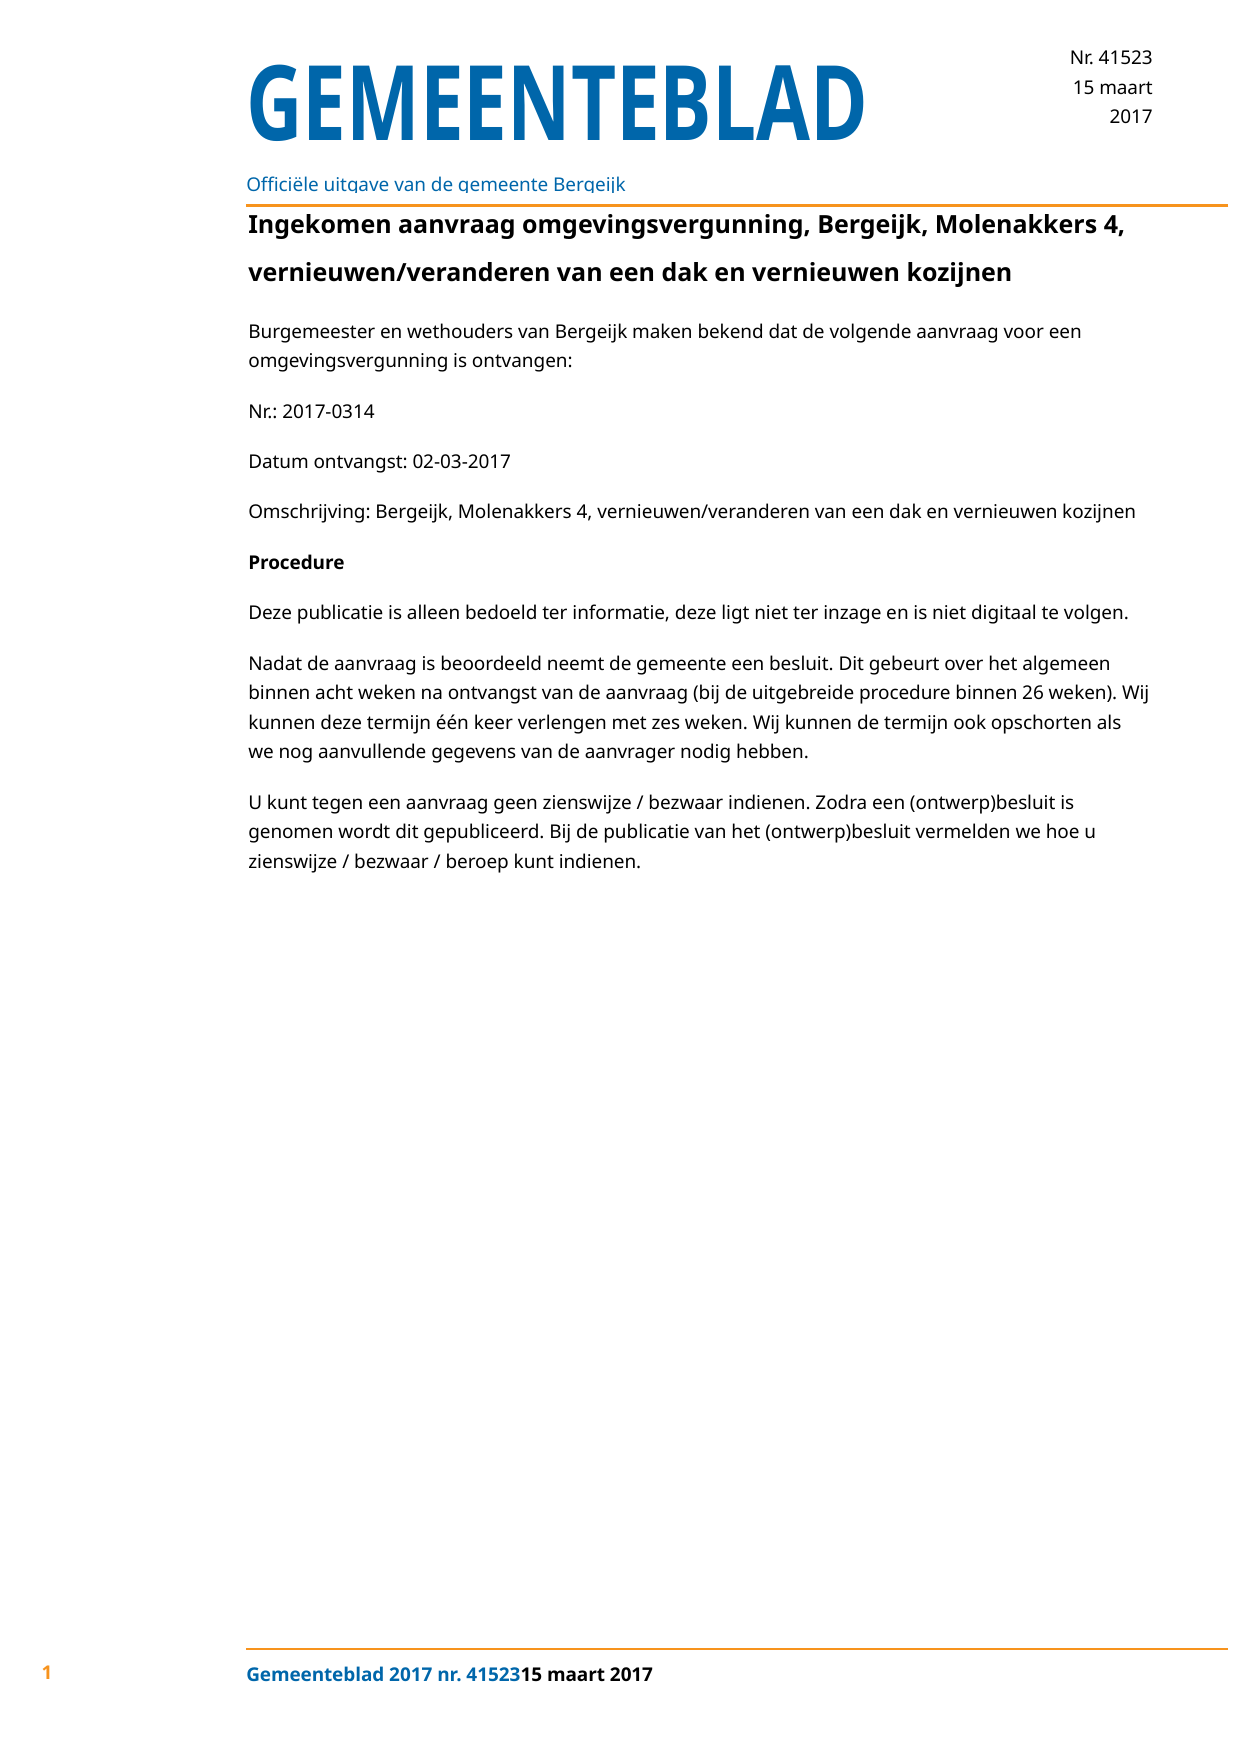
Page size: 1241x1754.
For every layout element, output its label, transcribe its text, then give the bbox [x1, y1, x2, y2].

picture [41, 47, 231, 172]
text Procedure [248, 549, 1152, 575]
text U kunt tegen een aanvraag geen zienswijze / bezwaar indienen. Zodra een (ontwerp)besluit is genomen wordt dit gepubliceerd. Bij de publicatie van het (ontwerp)besluit vermelden we hoe u zienswijze / bezwaar / beroep kunt indienen. [248, 789, 1152, 874]
text Burgemeester en wethouders van Bergeijk maken bekend dat de volgende aanvraag voor een omgevingsvergunning is ontvangen: [248, 318, 1152, 373]
text Omschrijving: Bergeijk, Molenakkers 4, vernieuwen/veranderen van een dak en vernieuwen kozijnen [248, 499, 1152, 524]
text Datum ontvangst: 02-03-2017 [248, 448, 1152, 474]
text Ingekomen aanvraag omgevingsvergunning, Bergeijk, Molenakkers 4, vernieuwen/veranderen van een dak en vernieuwen kozijnen [248, 207, 1152, 288]
text Nadat de aanvraag is beoordeeld neemt de gemeente een besluit. Dit gebeurt over het algemeen binnen acht weken na ontvangst van de aanvraag (bij de uitgebreide procedure binnen 26 weken). Wij kunnen deze termijn één keer verlengen met zes weken. Wij kunnen de termijn ook opschorten als we nog aanvullende gegevens van de aanvrager nodig hebben. [248, 650, 1152, 764]
text Deze publicatie is alleen bedoeld ter informatie, deze ligt niet ter inzage en is niet digitaal te volgen. [248, 599, 1152, 625]
text Nr.: 2017-0314 [248, 398, 1152, 424]
